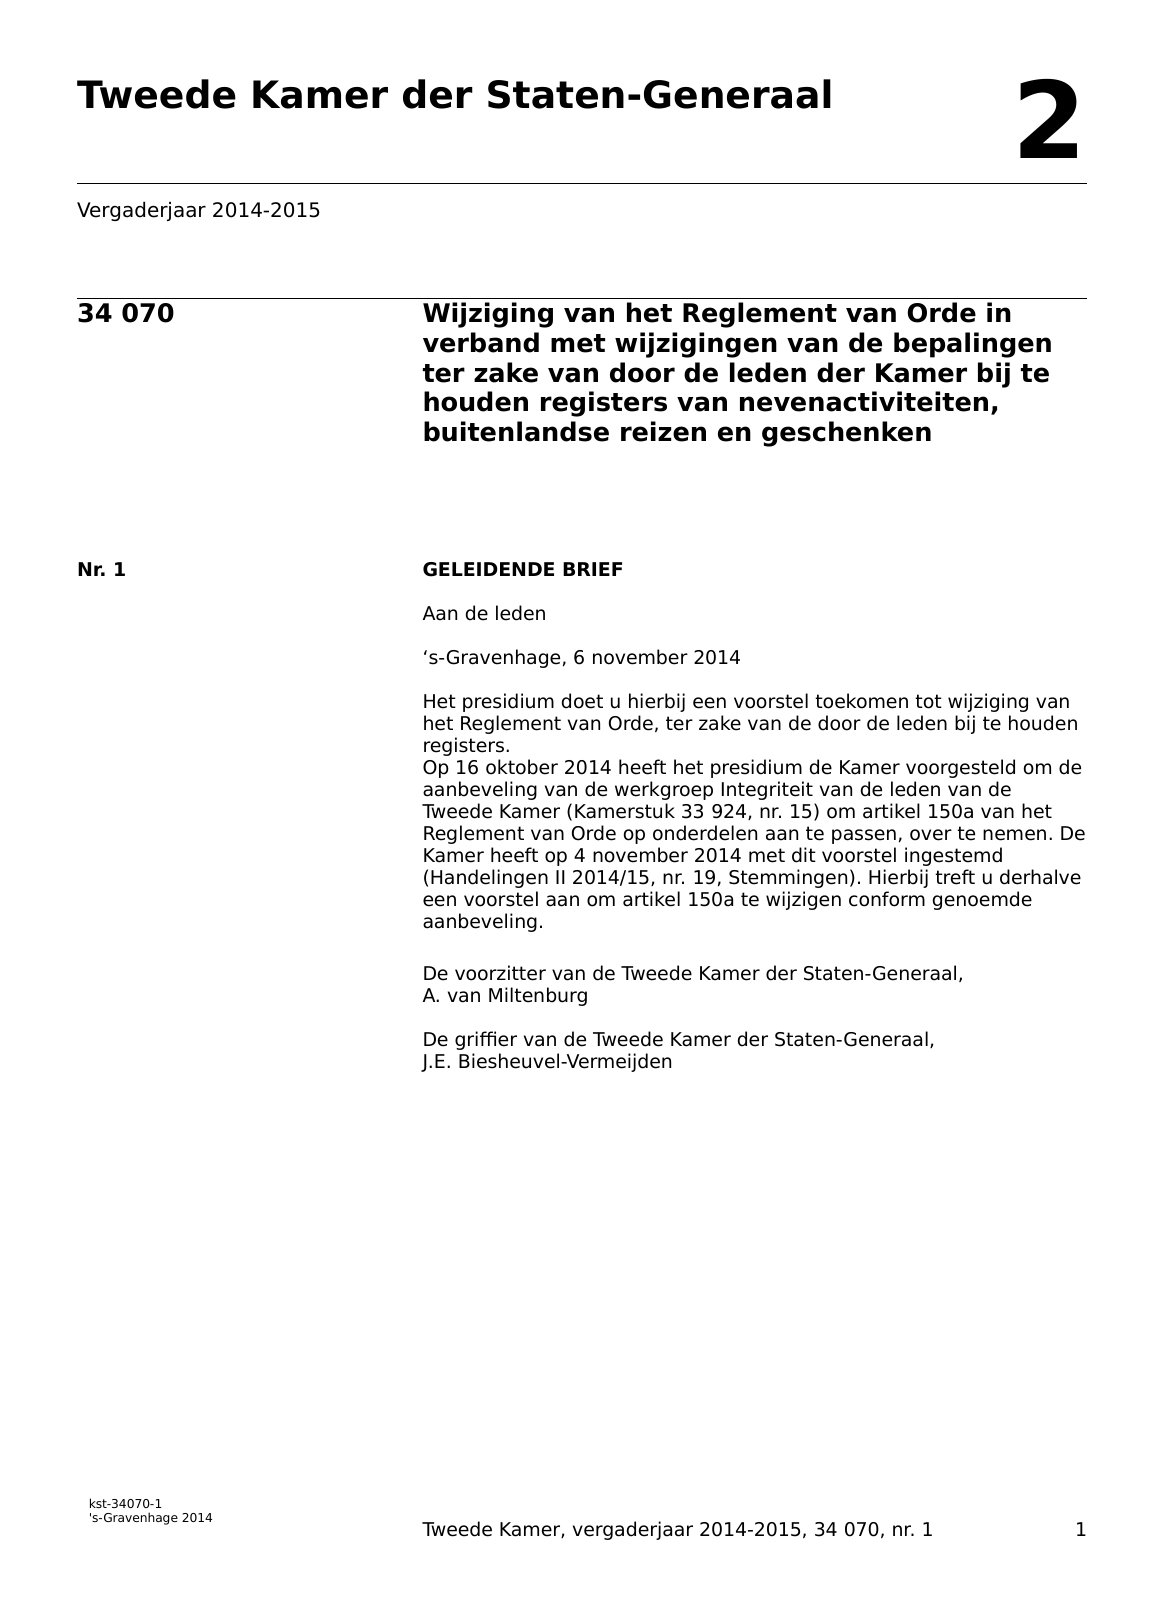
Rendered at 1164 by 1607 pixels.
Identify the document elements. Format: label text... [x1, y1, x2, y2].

text De griffier van de Tweede Kamer der Staten-Generaal, J.E. Biesheuvel-Vermeijden [422, 1029, 1087, 1073]
table_cell Vergaderjaar 2014-2015 [77, 184, 1087, 298]
subtitle 34 070 Wijziging van het Reglement van Orde in verband met wijzigingen van de bepalingen ter zake van door de leden der Kamer bij te houden registers van nevenactiviteiten, buitenlandse reizen en geschenken [77, 299, 1087, 447]
text Op 16 oktober 2014 heeft het presidium de Kamer voorgesteld om de aanbeveling van de werkgroep Integriteit van de leden van de Tweede Kamer (Kamerstuk 33 924, nr. 15) om artikel 150a van het Reglement van Orde op onderdelen aan te passen, over te nemen. De Kamer heeft op 4 november 2014 met dit voorstel ingestemd (Handelingen II 2014/15, nr. 19, Stemmingen). Hierbij treft u derhalve een voorstel aan om artikel 150a te wijzigen conform genoemde aanbeveling. [422, 757, 1087, 933]
table_header Tweede Kamer der Staten-Generaal [77, 59, 886, 183]
text ‘s-Gravenhage, 6 november 2014 [422, 647, 1087, 669]
subtitle Nr. 1 GELEIDENDE BRIEF [77, 558, 1087, 580]
text 's-Gravenhage 2014 [88, 1511, 323, 1525]
table_header 2 [886, 59, 1087, 183]
text Het presidium doet u hierbij een voorstel toekomen tot wijziging van het Reglement van Orde, ter zake van de door de leden bij te houden registers. [422, 691, 1087, 757]
text kst-34070-1 [88, 1497, 323, 1511]
text De voorzitter van de Tweede Kamer der Staten-Generaal, A. van Miltenburg [422, 963, 1087, 1007]
text Aan de leden [422, 603, 1087, 624]
